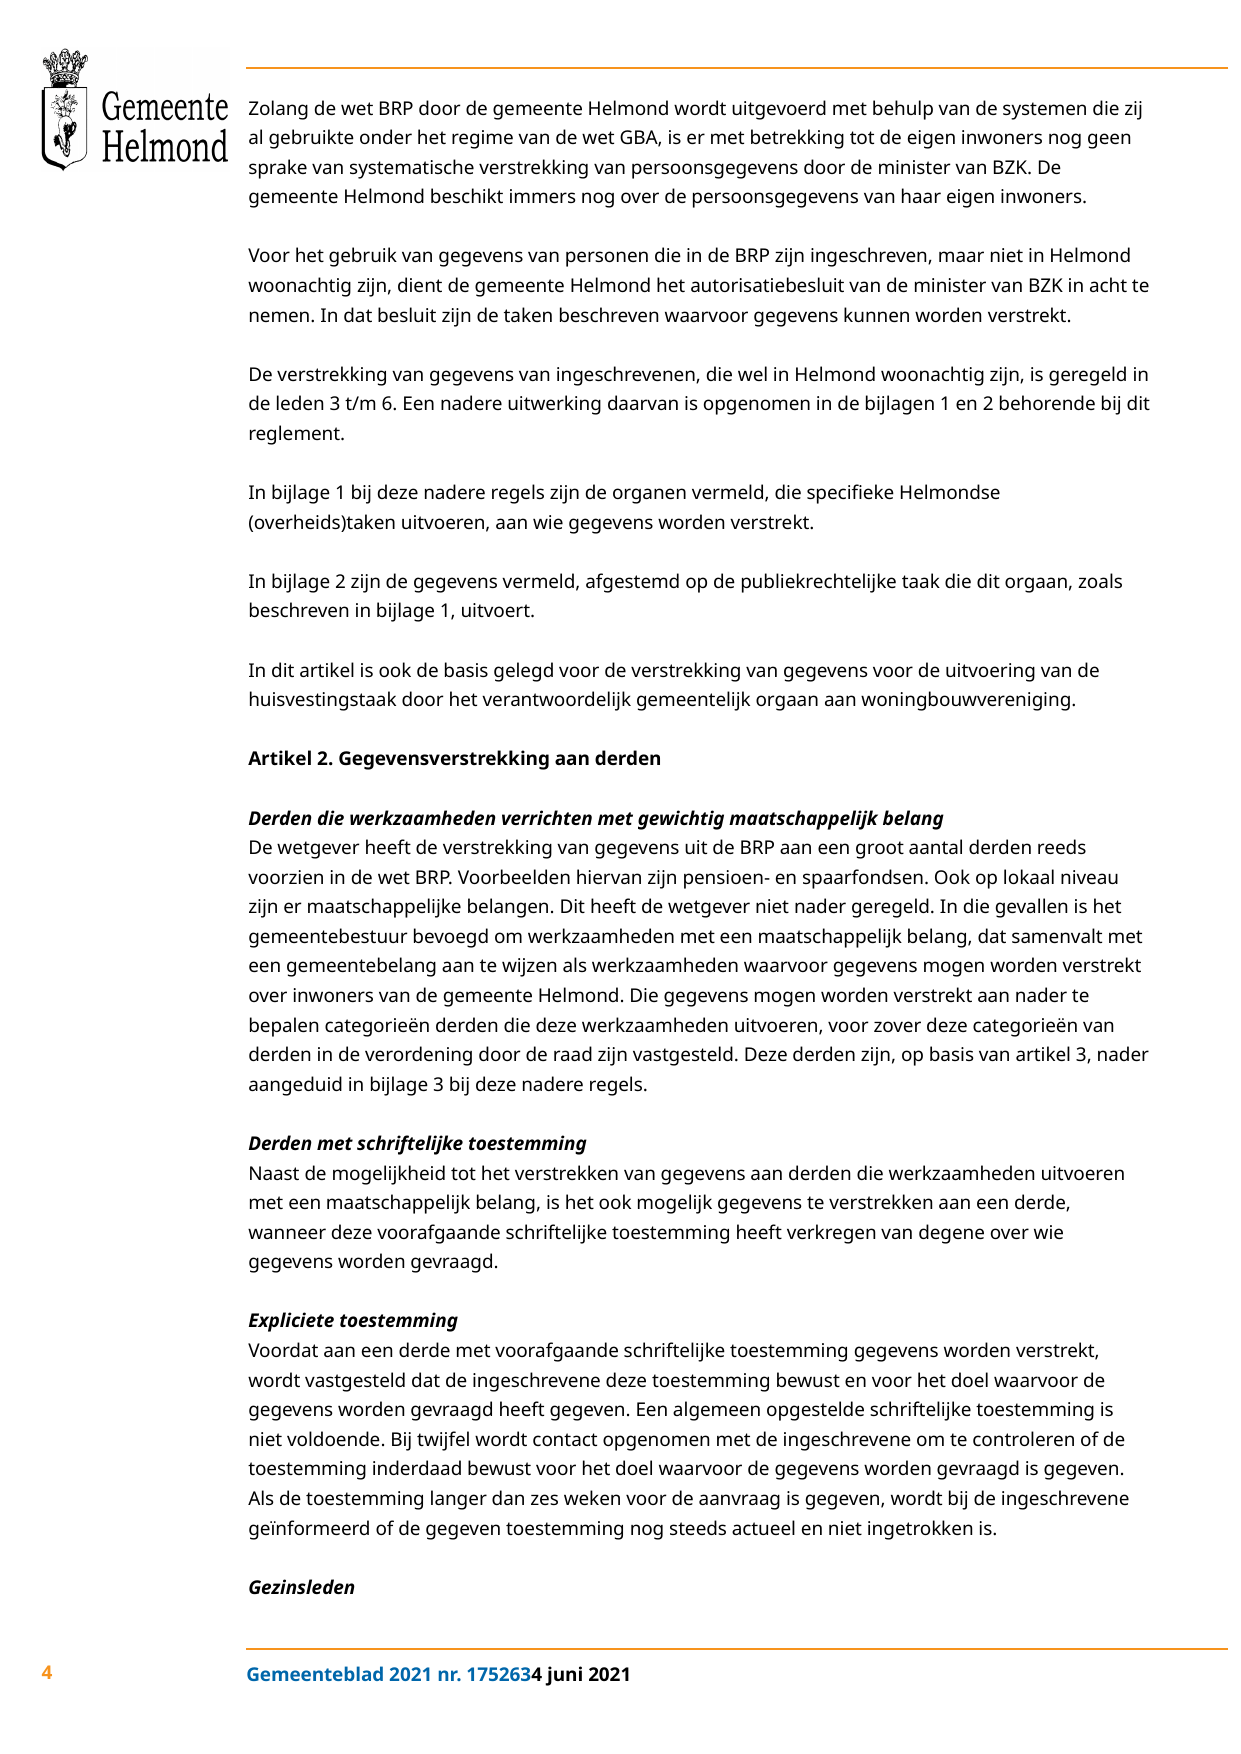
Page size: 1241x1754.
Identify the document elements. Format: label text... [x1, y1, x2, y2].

text De verstrekking van gegevens van ingeschrevenen, die wel in Helmond woonachtig zijn, is geregeld in de leden 3 t/m 6. Een nadere uitwerking daarvan is opgenomen in de bijlagen 1 en 2 behorende bij dit reglement. [248, 361, 1152, 446]
text Derden met schriftelijke toestemming [248, 1130, 1152, 1156]
text Expliciete toestemming [248, 1308, 1152, 1333]
text Voordat aan een derde met voorafgaande schriftelijke toestemming gegevens worden verstrekt, wordt vastgesteld dat de ingeschrevene deze toestemming bewust en voor het doel waarvoor de gegevens worden gevraagd heeft gegeven. Een algemeen opgestelde schriftelijke toestemming is niet voldoende. Bij twijfel wordt contact opgenomen met de ingeschrevene om te controleren of de toestemming inderdaad bewust voor het doel waarvoor de gegevens worden gevraagd is gegeven. Als de toestemming langer dan zes weken voor de aanvraag is gegeven, wordt bij de ingeschrevene geïnformeerd of de gegeven toestemming nog steeds actueel en niet ingetrokken is. [248, 1337, 1152, 1541]
text Zolang de wet BRP door de gemeente Helmond wordt uitgevoerd met behulp van de systemen die zij al gebruikte onder het regime van de wet GBA, is er met betrekking tot de eigen inwoners nog geen sprake van systematische verstrekking van persoonsgegevens door de minister van BZK. De gemeente Helmond beschikt immers nog over de persoonsgegevens van haar eigen inwoners. [248, 95, 1152, 209]
text De wetgever heeft de verstrekking van gegevens uit de BRP aan een groot aantal derden reeds voorzien in de wet BRP. Voorbeelden hiervan zijn pensioen- en spaarfondsen. Ook op lokaal niveau zijn er maatschappelijke belangen. Dit heeft de wetgever niet nader geregeld. In die gevallen is het gemeentebestuur bevoegd om werkzaamheden met een maatschappelijk belang, dat samenvalt met een gemeentebelang aan te wijzen als werkzaamheden waarvoor gegevens mogen worden verstrekt over inwoners van de gemeente Helmond. Die gegevens mogen worden verstrekt aan nader te bepalen categorieën derden die deze werkzaamheden uitvoeren, voor zover deze categorieën van derden in de verordening door de raad zijn vastgesteld. Deze derden zijn, op basis van artikel 3, nader aangeduid in bijlage 3 bij deze nadere regels. [248, 834, 1152, 1097]
picture [41, 47, 231, 172]
text Artikel 2. Gegevensverstrekking aan derden [248, 746, 1152, 771]
text In bijlage 2 zijn de gegevens vermeld, afgestemd op de publiekrechtelijke taak die dit orgaan, zoals beschreven in bijlage 1, uitvoert. [248, 568, 1152, 623]
text Naast de mogelijkheid tot het verstrekken van gegevens aan derden die werkzaamheden uitvoeren met een maatschappelijk belang, is het ook mogelijk gegevens te verstrekken aan een derde, wanneer deze voorafgaande schriftelijke toestemming heeft verkregen van degene over wie gegevens worden gevraagd. [248, 1160, 1152, 1274]
text Derden die werkzaamheden verrichten met gewichtig maatschappelijk belang [248, 805, 1152, 831]
text In dit artikel is ook de basis gelegd voor de verstrekking van gegevens voor de uitvoering van de huisvestingstaak door het verantwoordelijk gemeentelijk orgaan aan woningbouwvereniging. [248, 657, 1152, 712]
text Gezinsleden [248, 1574, 1152, 1600]
text In bijlage 1 bij deze nadere regels zijn de organen vermeld, die specifieke Helmondse (overheids)taken uitvoeren, aan wie gegevens worden verstrekt. [248, 479, 1152, 535]
text Voor het gebruik van gegevens van personen die in de BRP zijn ingeschreven, maar niet in Helmond woonachtig zijn, dient de gemeente Helmond het autorisatiebesluit van de minister van BZK in acht te nemen. In dat besluit zijn de taken beschreven waarvoor gegevens kunnen worden verstrekt. [248, 243, 1152, 328]
